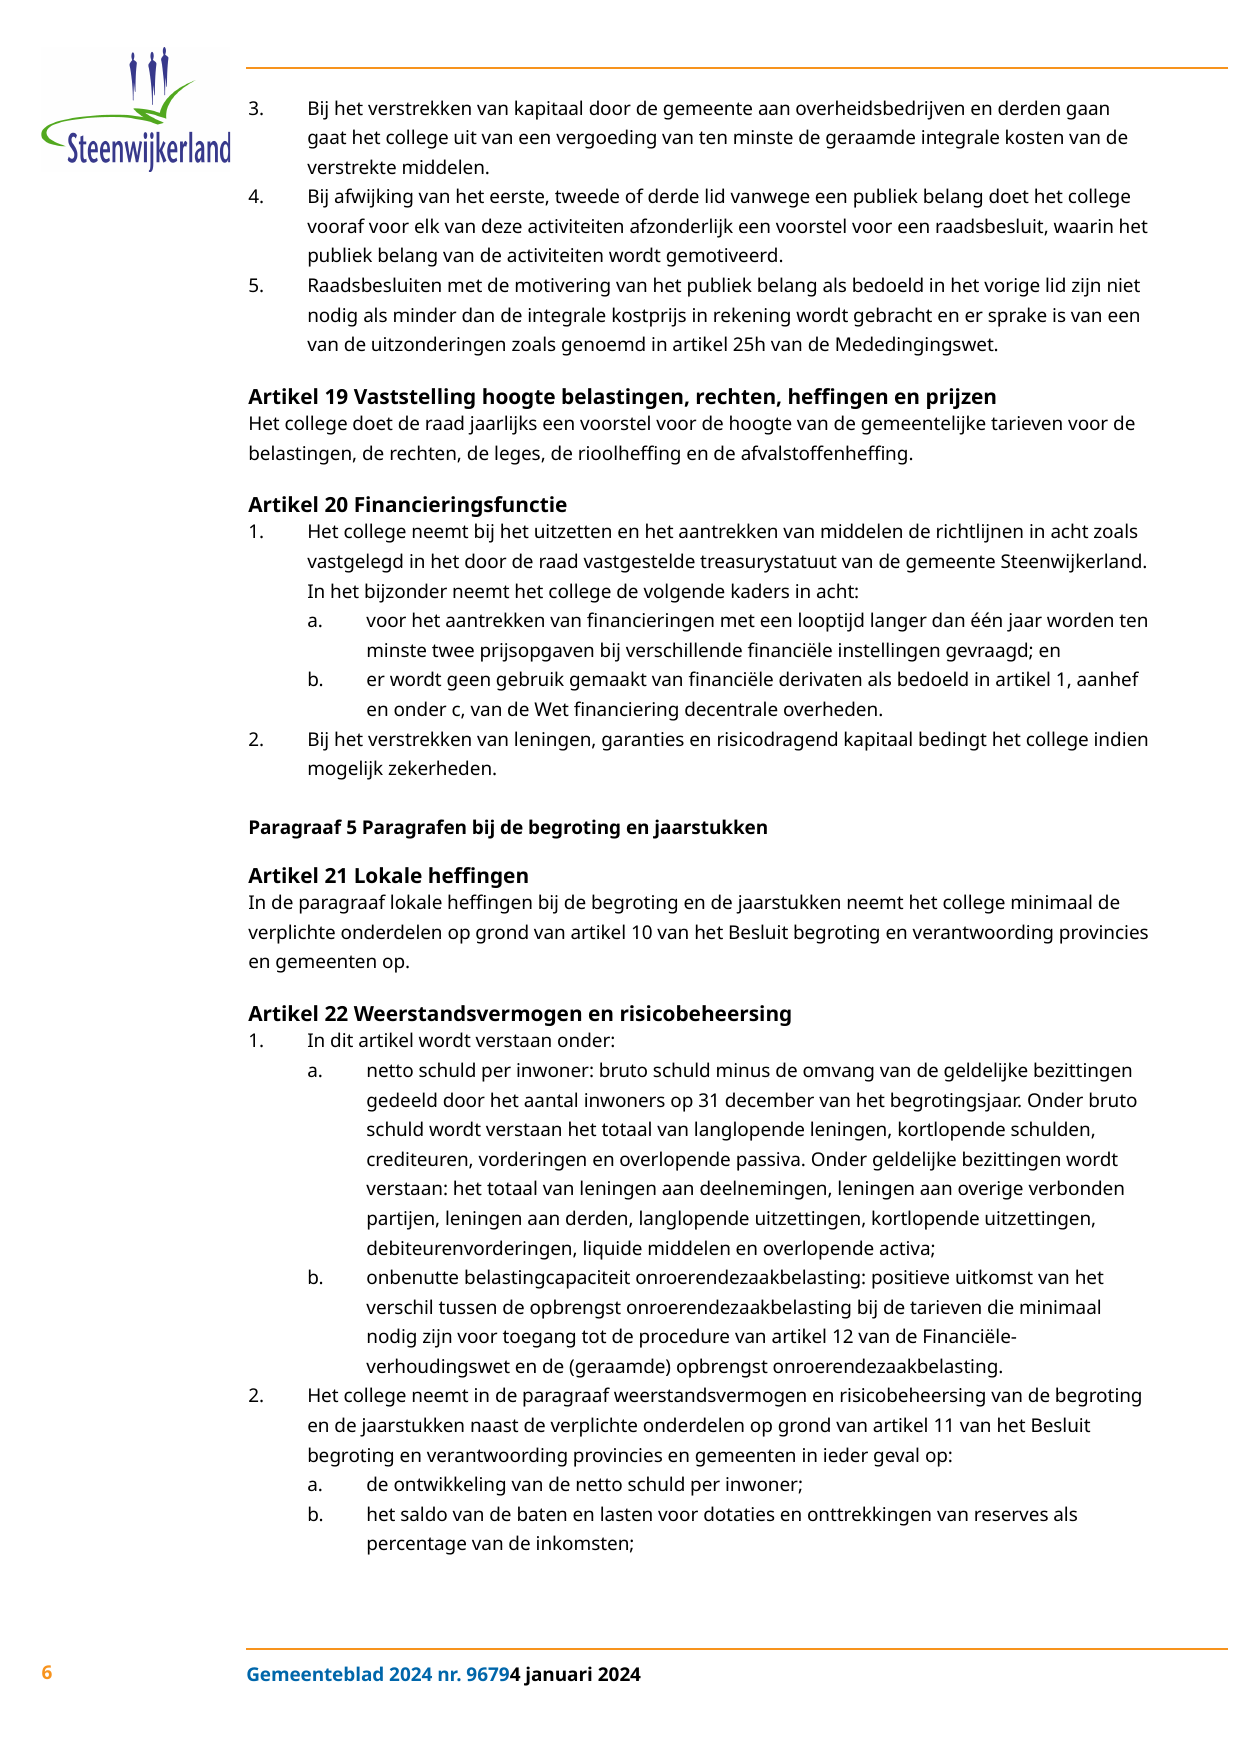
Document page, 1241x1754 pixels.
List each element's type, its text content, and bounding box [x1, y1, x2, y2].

list er wordt geen gebruik gemaakt van financiële derivaten als bedoeld in artikel 1, aanhef en onder c, van de Wet financiering decentrale overheden. [307, 667, 1152, 722]
list Bij het verstrekken van leningen, garanties en risicodragend kapitaal bedingt het college indien mogelijk zekerheden. [248, 726, 1152, 781]
list de ontwikkeling van de netto schuld per inwoner; [307, 1471, 1152, 1497]
list het saldo van de baten en lasten voor dotaties en onttrekkingen van reserves als percentage van de inkomsten; [307, 1501, 1152, 1556]
list onbenutte belastingcapaciteit onroerendezaakbelasting: positieve uitkomst van het verschil tussen de opbrengst onroerendezaakbelasting bij de tarieven die minimaal nodig zijn voor toegang tot de procedure van artikel 12 van de Financiële-verhoudingswet en de (geraamde) opbrengst onroerendezaakbelasting. [307, 1264, 1152, 1379]
text In de paragraaf lokale heffingen bij de begroting en de jaarstukken neemt het college minimaal de verplichte onderdelen op grond van artikel 10 van het Besluit begroting en verantwoording provincies en gemeenten op. [248, 889, 1152, 974]
list Bij het verstrekken van kapitaal door de gemeente aan overheidsbedrijven en derden gaan gaat het college uit van een vergoeding van ten minste de geraamde integrale kosten van de verstrekte middelen. [248, 95, 1152, 180]
text Paragraaf 5 Paragrafen bij de begroting en jaarstukken [248, 814, 1152, 840]
text Artikel 22 Weerstandsvermogen en risicobeheersing [248, 999, 1152, 1028]
text Artikel 21 Lokale heffingen [248, 861, 1152, 889]
list Het college neemt in de paragraaf weerstandsvermogen en risicobeheersing van de begroting en de jaarstukken naast de verplichte onderdelen op grond van artikel 11 van het Besluit begroting en verantwoording provincies en gemeenten in ieder geval op: [248, 1383, 1152, 1467]
list Raadsbesluiten met de motivering van het publiek belang als bedoeld in het vorige lid zijn niet nodig als minder dan de integrale kostprijs in rekening wordt gebracht en er sprake is van een van de uitzonderingen zoals genoemd in artikel 25h van de Mededingingswet. [248, 272, 1152, 357]
text Artikel 19 Vaststelling hoogte belastingen, rechten, heffingen en prijzen [248, 382, 1152, 410]
list netto schuld per inwoner: bruto schuld minus de omvang van de geldelijke bezittingen gedeeld door het aantal inwoners op 31 december van het begrotingsjaar. Onder bruto schuld wordt verstaan het totaal van langlopende leningen, kortlopende schulden, crediteuren, vorderingen en overlopende passiva. Onder geldelijke bezittingen wordt verstaan: het totaal van leningen aan deelnemingen, leningen aan overige verbonden partijen, leningen aan derden, langlopende uitzettingen, kortlopende uitzettingen, debiteurenvorderingen, liquide middelen en overlopende activa; [307, 1057, 1152, 1260]
list voor het aantrekken van financieringen met een looptijd langer dan één jaar worden ten minste twee prijsopgaven bij verschillende financiële instellingen gevraagd; en [307, 607, 1152, 663]
list Het college neemt bij het uitzetten en het aantrekken van middelen de richtlijnen in acht zoals vastgelegd in het door de raad vastgestelde treasurystatuut van de gemeente Steenwijkerland. In het bijzonder neemt het college de volgende kaders in acht: [248, 519, 1152, 604]
text Het college doet de raad jaarlijks een voorstel voor de hoogte van de gemeentelijke tarieven voor de belastingen, de rechten, de leges, de rioolheffing en de afvalstoffenheffing. [248, 410, 1152, 466]
picture [41, 47, 231, 172]
list Bij afwijking van het eerste, tweede of derde lid vanwege een publiek belang doet het college vooraf voor elk van deze activiteiten afzonderlijk een voorstel voor een raadsbesluit, waarin het publiek belang van de activiteiten wordt gemotiveerd. [248, 183, 1152, 268]
list In dit artikel wordt verstaan onder: [248, 1028, 1152, 1053]
text Artikel 20 Financieringsfunctie [248, 490, 1152, 519]
